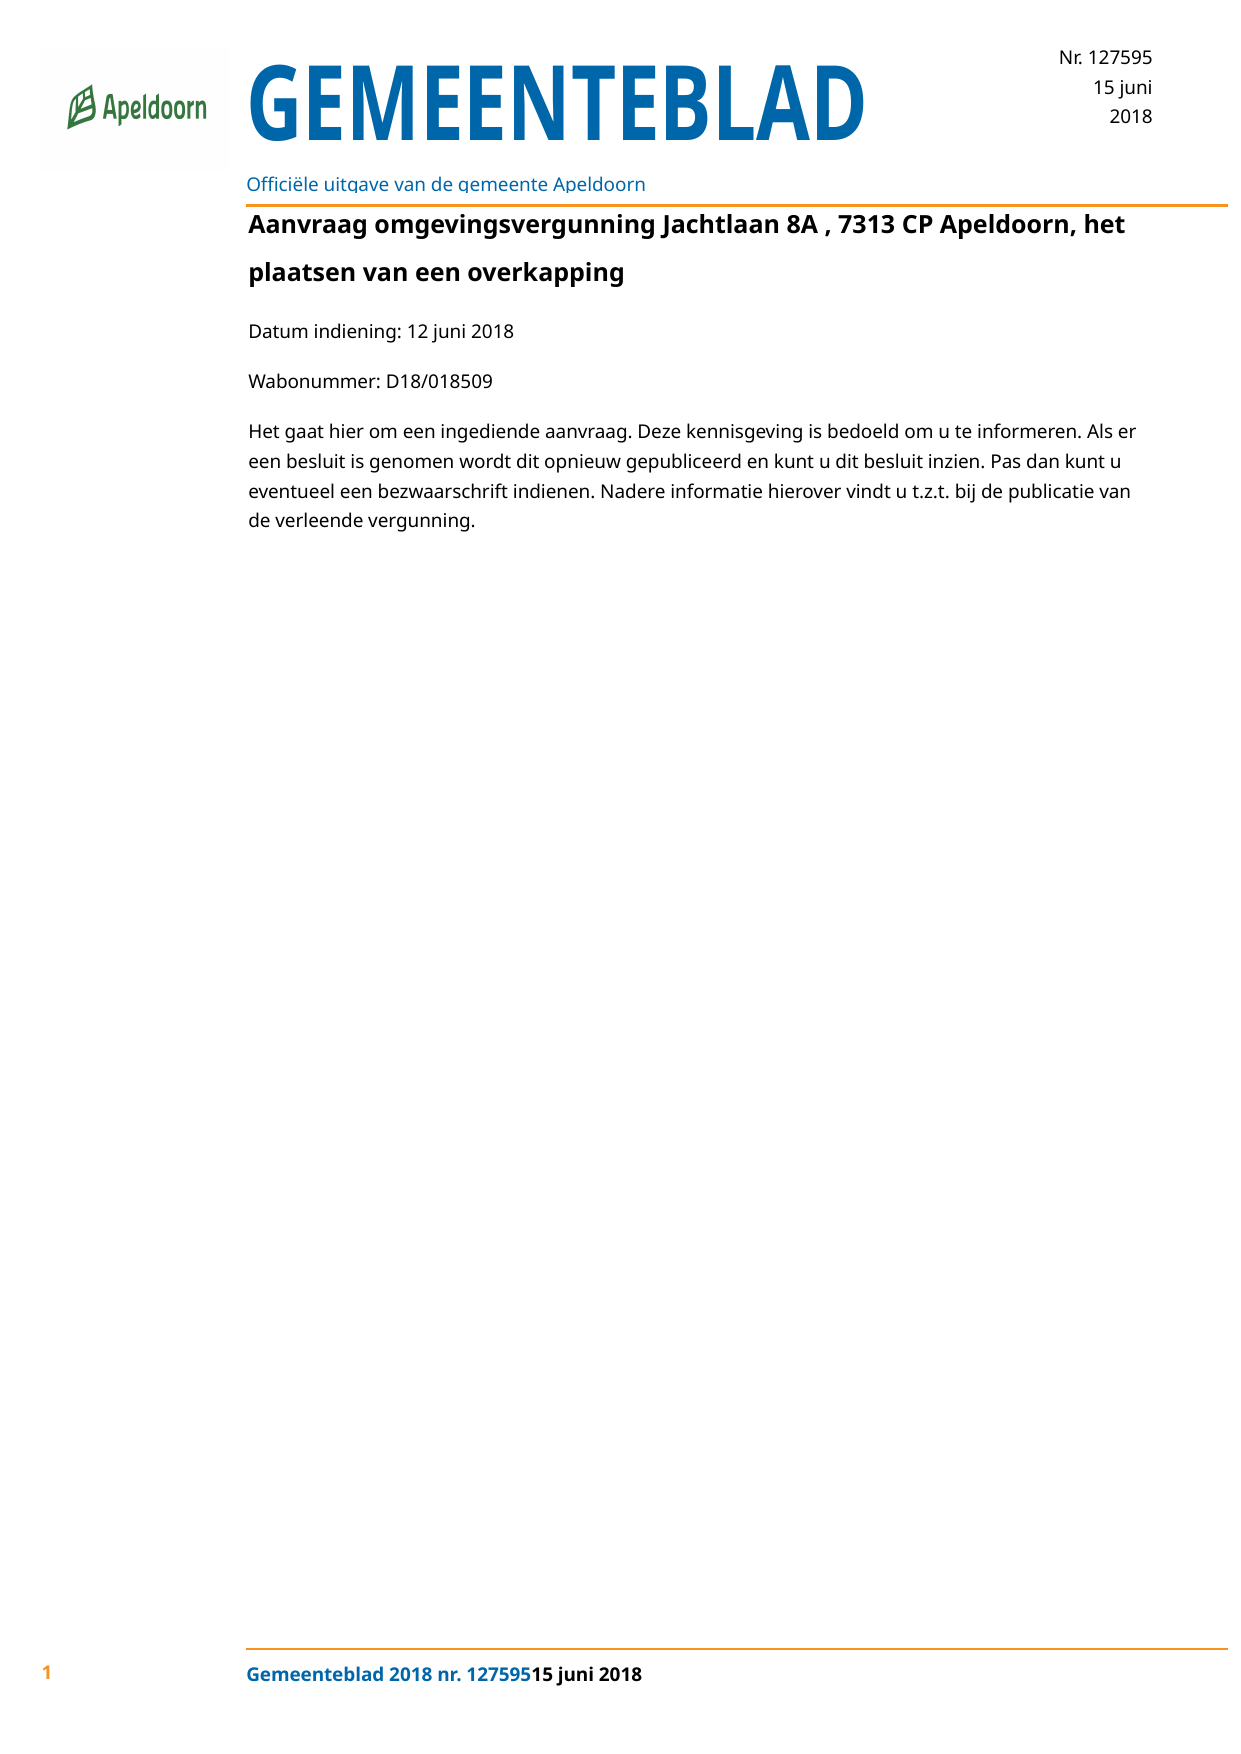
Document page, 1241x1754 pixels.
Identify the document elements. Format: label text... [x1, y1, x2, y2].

text Aanvraag omgevingsvergunning Jachtlaan 8A , 7313 CP Apeldoorn, het plaatsen van een overkapping [248, 207, 1152, 288]
text Datum indiening: 12 juni 2018 [248, 318, 1152, 344]
picture [41, 47, 231, 172]
text Het gaat hier om een ingediende aanvraag. Deze kennisgeving is bedoeld om u te informeren. Als er een besluit is genomen wordt dit opnieuw gepubliceerd en kunt u dit besluit inzien. Pas dan kunt u eventueel een bezwaarschrift indienen. Nadere informatie hierover vindt u t.z.t. bij de publicatie van de verleende vergunning. [248, 419, 1152, 533]
text Wabonummer: D18/018509 [248, 368, 1152, 394]
